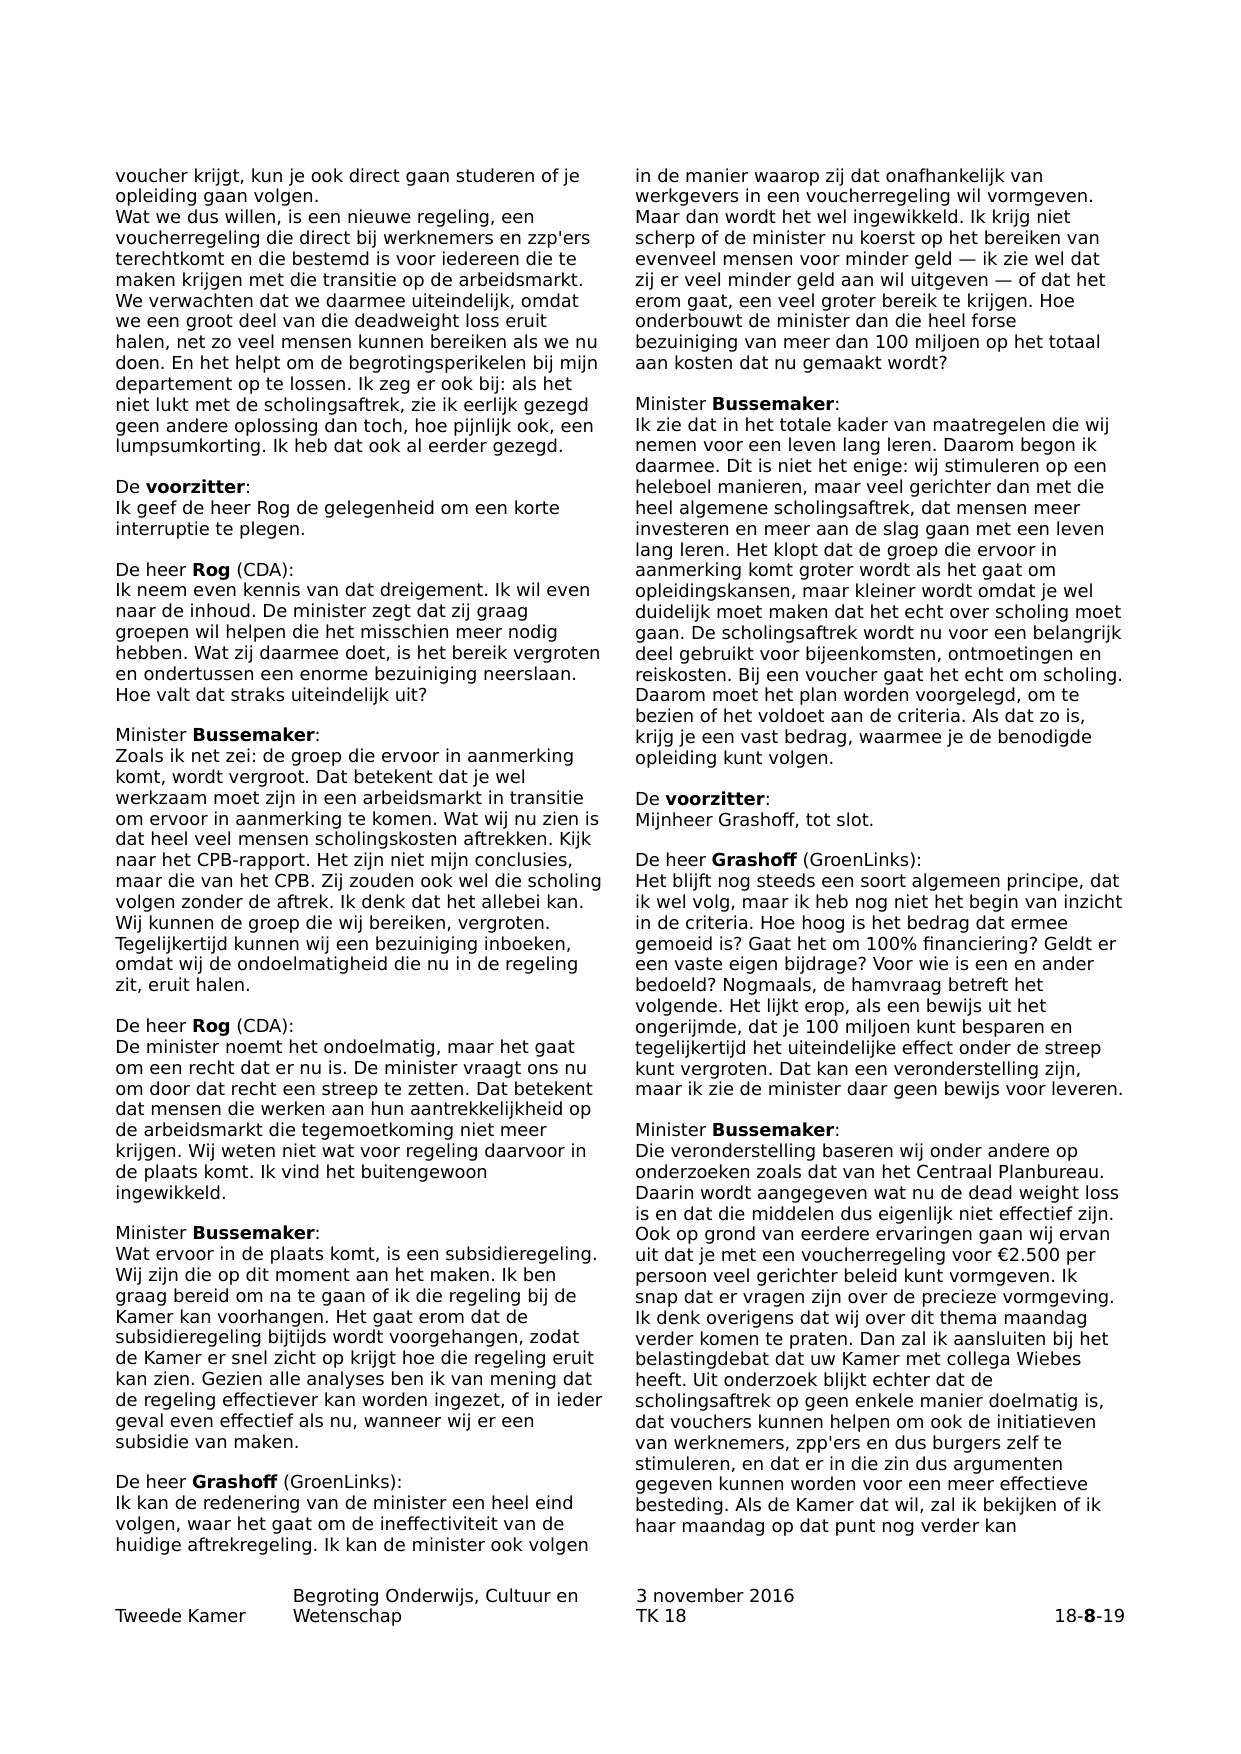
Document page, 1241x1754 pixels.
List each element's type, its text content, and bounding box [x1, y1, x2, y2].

text De heer Rog (CDA): [115, 559, 605, 580]
text De heer Rog (CDA): [115, 1016, 605, 1037]
text Minister Bussemaker: [115, 725, 605, 746]
text Wat we dus willen, is een nieuwe regeling, een voucherregeling die direct bij werknemers en zzp'ers terechtkomt en die bestemd is voor iedereen die te maken krijgen met die transitie op de arbeidsmarkt. We verwachten dat we daarmee uiteindelijk, omdat we een groot deel van die deadweight loss eruit halen, net zo veel mensen kunnen bereiken als we nu doen. En het helpt om de begrotingsperikelen bij mijn departement op te lossen. Ik zeg er ook bij: als het niet lukt met de scholingsaftrek, zie ik eerlijk gezegd geen andere oplossing dan toch, hoe pijnlijk ook, een lumpsumkorting. Ik heb dat ook al eerder gezegd. [115, 207, 605, 457]
text De heer Grashoff (GroenLinks): [635, 850, 1125, 871]
text Het blijft nog steeds een soort algemeen principe, dat ik wel volg, maar ik heb nog niet het begin van inzicht in de criteria. Hoe hoog is het bedrag dat ermee gemoeid is? Gaat het om 100% financiering? Geldt er een vaste eigen bijdrage? Voor wie is een en ander bedoeld? Nogmaals, de hamvraag betreft het volgende. Het lijkt erop, als een bewijs uit het ongerijmde, dat je 100 miljoen kunt besparen en tegelijkertijd het uiteindelijke effect onder de streep kunt vergroten. Dat kan een veronderstelling zijn, maar ik zie de minister daar geen bewijs voor leveren. [635, 871, 1125, 1100]
text Ik geef de heer Rog de gelegenheid om een korte interruptie te plegen. [115, 498, 605, 539]
text Ik zie dat in het totale kader van maatregelen die wij nemen voor een leven lang leren. Daarom begon ik daarmee. Dit is niet het enige: wij stimuleren op een heleboel manieren, maar veel gerichter dan met die heel algemene scholingsaftrek, dat mensen meer investeren en meer aan de slag gaan met een leven lang leren. Het klopt dat de groep die ervoor in aanmerking komt groter wordt als het gaat om opleidingskansen, maar kleiner wordt omdat je wel duidelijk moet maken dat het echt over scholing moet gaan. De scholingsaftrek wordt nu voor een belangrijk deel gebruikt voor bijeenkomsten, ontmoetingen en reiskosten. Bij een voucher gaat het echt om scholing. Daarom moet het plan worden voorgelegd, om te bezien of het voldoet aan de criteria. Als dat zo is, krijg je een vast bedrag, waarmee je de benodigde opleiding kunt volgen. [635, 414, 1125, 768]
text Minister Bussemaker: [635, 394, 1125, 414]
text De voorzitter: [115, 477, 605, 498]
text Zoals ik net zei: de groep die ervoor in aanmerking komt, wordt vergroot. Dat betekent dat je wel werkzaam moet zijn in een arbeidsmarkt in transitie om ervoor in aanmerking te komen. Wat wij nu zien is dat heel veel mensen scholingskosten aftrekken. Kijk naar het CPB-rapport. Het zijn niet mijn conclusies, maar die van het CPB. Zij zouden ook wel die scholing volgen zonder de aftrek. Ik denk dat het allebei kan. Wij kunnen de groep die wij bereiken, vergroten. Tegelijkertijd kunnen wij een bezuiniging inboeken, omdat wij de ondoelmatigheid die nu in de regeling zit, eruit halen. [115, 746, 605, 996]
text De minister noemt het ondoelmatig, maar het gaat om een recht dat er nu is. De minister vraagt ons nu om door dat recht een streep te zetten. Dat betekent dat mensen die werken aan hun aantrekkelijkheid op de arbeidsmarkt die tegemoetkoming niet meer krijgen. Wij weten niet wat voor regeling daarvoor in de plaats komt. Ik vind het buitengewoon ingewikkeld. [115, 1037, 605, 1203]
text Ik neem even kennis van dat dreigement. Ik wil even naar de inhoud. De minister zegt dat zij graag groepen wil helpen die het misschien meer nodig hebben. Wat zij daarmee doet, is het bereik vergroten en ondertussen een enorme bezuiniging neerslaan. Hoe valt dat straks uiteindelijk uit? [115, 580, 605, 705]
text Minister Bussemaker: [115, 1223, 605, 1244]
text Die veronderstelling baseren wij onder andere op onderzoeken zoals dat van het Centraal Planbureau. Daarin wordt aangegeven wat nu de dead weight loss is en dat die middelen dus eigenlijk niet effectief zijn. Ook op grond van eerdere ervaringen gaan wij ervan uit dat je met een voucherregeling voor €2.500 per persoon veel gerichter beleid kunt vormgeven. Ik snap dat er vragen zijn over de precieze vormgeving. Ik denk overigens dat wij over dit thema maandag verder komen te praten. Dan zal ik aansluiten bij het belastingdebat dat uw Kamer met collega Wiebes heeft. Uit onderzoek blijkt echter dat de scholingsaftrek op geen enkele manier doelmatig is, dat vouchers kunnen helpen om ook de initiatieven van werknemers, zpp'ers en dus burgers zelf te stimuleren, en dat er in die zin dus argumenten gegeven kunnen worden voor een meer effectieve besteding. Als de Kamer dat wil, zal ik bekijken of ik haar maandag op dat punt nog verder kan [635, 1141, 1125, 1537]
text Minister Bussemaker: [635, 1120, 1125, 1141]
text in de manier waarop zij dat onafhankelijk van werkgevers in een voucherregeling wil vormgeven. Maar dan wordt het wel ingewikkeld. Ik krijg niet scherp of de minister nu koerst op het bereiken van evenveel mensen voor minder geld — ik zie wel dat zij er veel minder geld aan wil uitgeven — of dat het erom gaat, een veel groter bereik te krijgen. Hoe onderbouwt de minister dan die heel forse bezuiniging van meer dan 100 miljoen op het totaal aan kosten dat nu gemaakt wordt? [635, 165, 1125, 374]
text Mijnheer Grashoff, tot slot. [635, 809, 1125, 830]
text De voorzitter: [635, 788, 1125, 809]
text voucher krijgt, kun je ook direct gaan studeren of je opleiding gaan volgen. [115, 165, 605, 207]
text De heer Grashoff (GroenLinks): [115, 1472, 605, 1493]
text Ik kan de redenering van de minister een heel eind volgen, waar het gaat om de ineffectiviteit van de huidige aftrekregeling. Ik kan de minister ook volgen [115, 1493, 605, 1556]
text Wat ervoor in de plaats komt, is een subsidieregeling. Wij zijn die op dit moment aan het maken. Ik ben graag bereid om na te gaan of ik die regeling bij de Kamer kan voorhangen. Het gaat erom dat de subsidieregeling bijtijds wordt voorgehangen, zodat de Kamer er snel zicht op krijgt hoe die regeling eruit kan zien. Gezien alle analyses ben ik van mening dat de regeling effectiever kan worden ingezet, of in ieder geval even effectief als nu, wanneer wij er een subsidie van maken. [115, 1244, 605, 1452]
